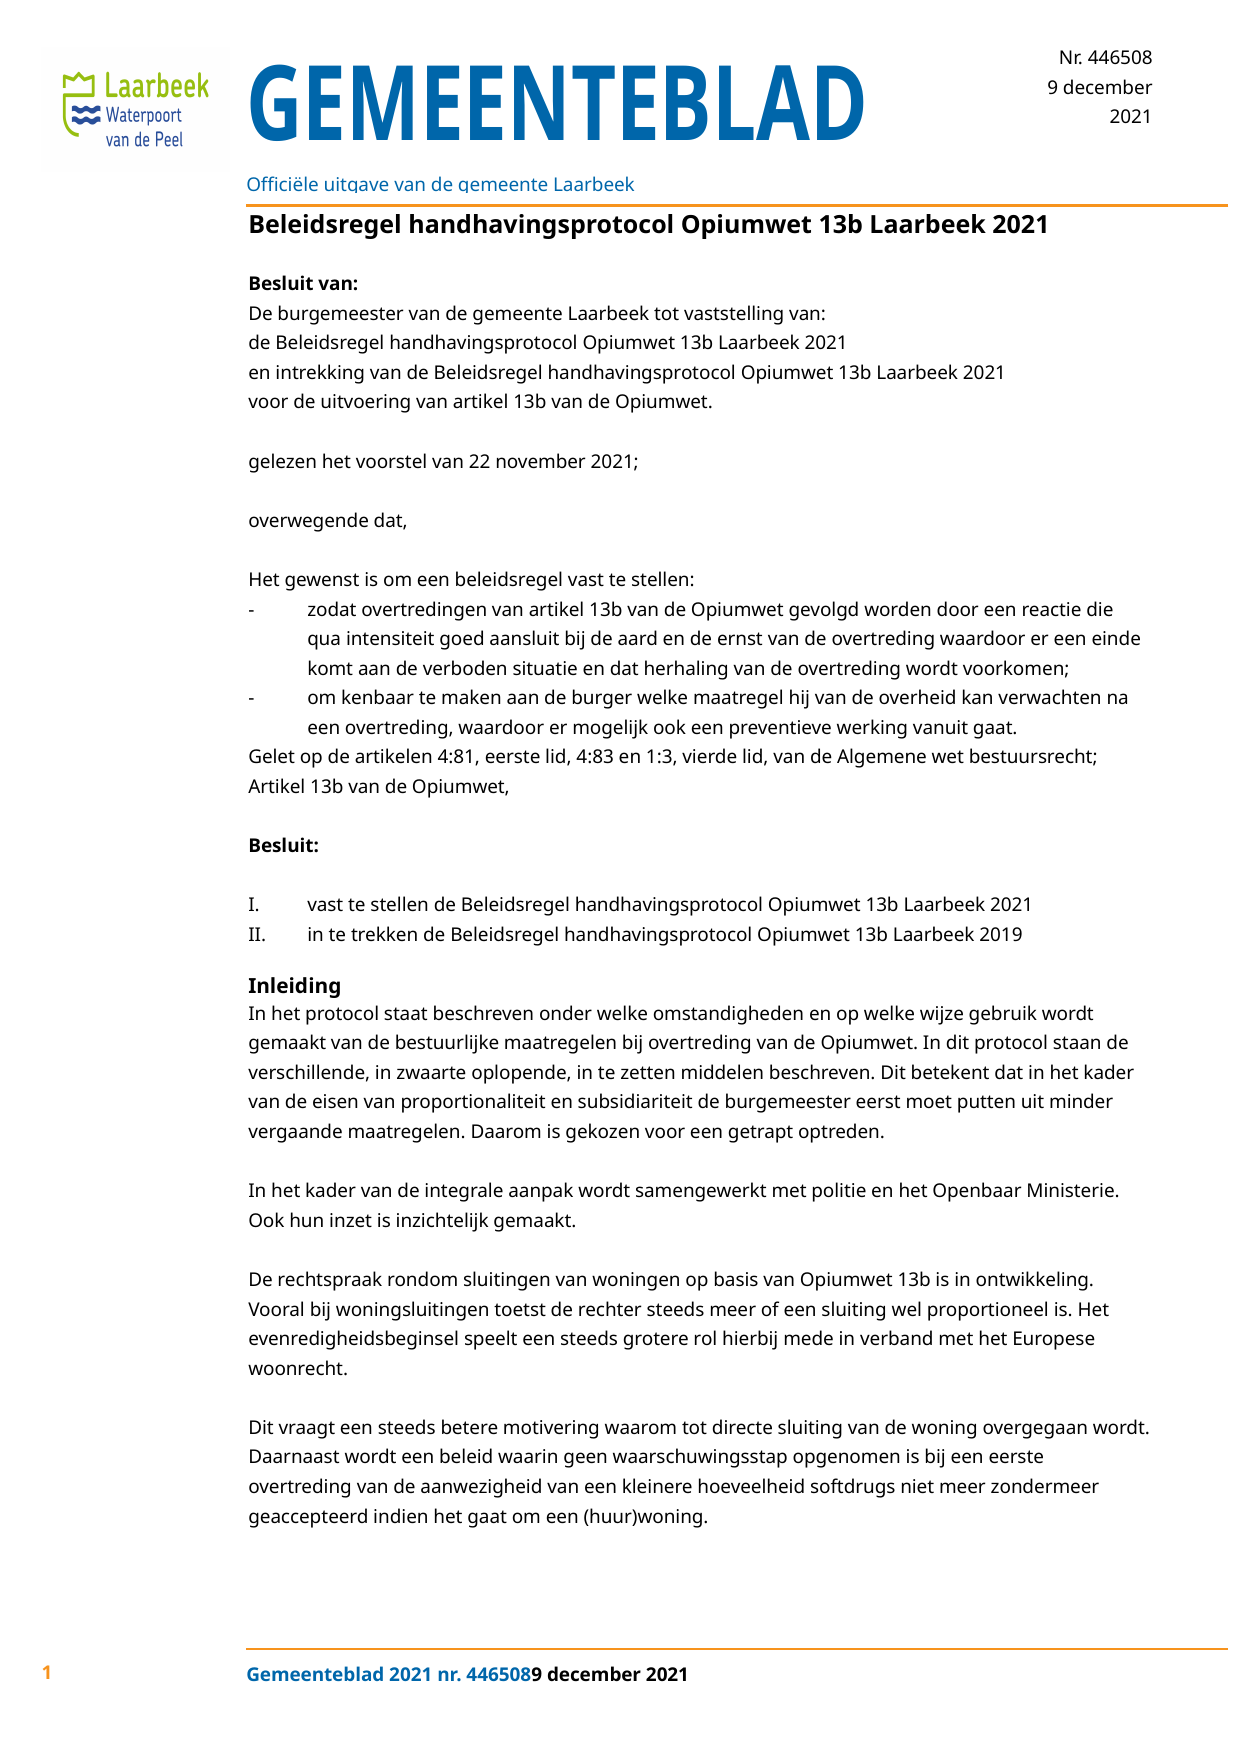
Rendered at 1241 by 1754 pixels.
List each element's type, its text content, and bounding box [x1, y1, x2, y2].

text Dit vraagt een steeds betere motivering waarom tot directe sluiting van de woning overgegaan wordt. Daarnaast wordt een beleid waarin geen waarschuwingsstap opgenomen is bij een eerste overtreding van de aanwezigheid van een kleinere hoeveelheid softdrugs niet meer zondermeer geaccepteerd indien het gaat om een (huur)woning. [248, 1414, 1152, 1529]
text de Beleidsregel handhavingsprotocol Opiumwet 13b Laarbeek 2021 [248, 329, 1152, 355]
list in te trekken de Beleidsregel handhavingsprotocol Opiumwet 13b Laarbeek 2019 [248, 921, 1152, 947]
picture [41, 47, 231, 172]
text gelezen het voorstel van 22 november 2021; [248, 448, 1152, 473]
list om kenbaar te maken aan de burger welke maatregel hij van de overheid kan verwachten na een overtreding, waardoor er mogelijk ook een preventieve werking vanuit gaat. [248, 684, 1152, 740]
text Het gewenst is om een beleidsregel vast te stellen: [248, 566, 1152, 592]
text overwegende dat, [248, 507, 1152, 533]
list zodat overtredingen van artikel 13b van de Opiumwet gevolgd worden door een reactie die qua intensiteit goed aansluit bij de aard en de ernst van de overtreding waardoor er een einde komt aan de verboden situatie en dat herhaling van de overtreding wordt voorkomen; [248, 596, 1152, 681]
text Beleidsregel handhavingsprotocol Opiumwet 13b Laarbeek 2021 [248, 207, 1152, 241]
list vast te stellen de Beleidsregel handhavingsprotocol Opiumwet 13b Laarbeek 2021 [248, 892, 1152, 917]
text De burgemeester van de gemeente Laarbeek tot vaststelling van: [248, 300, 1152, 326]
text Besluit: [248, 832, 1152, 858]
text In het kader van de integrale aanpak wordt samengewerkt met politie en het Openbaar Ministerie. Ook hun inzet is inzichtelijk gemaakt. [248, 1177, 1152, 1233]
text De rechtspraak rondom sluitingen van woningen op basis van Opiumwet 13b is in ontwikkeling. Vooral bij woningsluitingen toetst de rechter steeds meer of een sluiting wel proportioneel is. Het evenredigheidsbeginsel speelt een steeds grotere rol hierbij mede in verband met het Europese woonrecht. [248, 1266, 1152, 1381]
text voor de uitvoering van artikel 13b van de Opiumwet. [248, 389, 1152, 414]
text Artikel 13b van de Opiumwet, [248, 773, 1152, 799]
text en intrekking van de Beleidsregel handhavingsprotocol Opiumwet 13b Laarbeek 2021 [248, 359, 1152, 385]
text Gelet op de artikelen 4:81, eerste lid, 4:83 en 1:3, vierde lid, van de Algemene wet bestuursrecht; [248, 744, 1152, 769]
text Besluit van: [248, 270, 1152, 296]
text Inleiding [248, 972, 1152, 1000]
text In het protocol staat beschreven onder welke omstandigheden en op welke wijze gebruik wordt gemaakt van de bestuurlijke maatregelen bij overtreding van de Opiumwet. In dit protocol staan de verschillende, in zwaarte oplopende, in te zetten middelen beschreven. Dit betekent dat in het kader van de eisen van proportionaliteit en subsidiariteit de burgemeester eerst moet putten uit minder vergaande maatregelen. Daarom is gekozen voor een getrapt optreden. [248, 1000, 1152, 1144]
